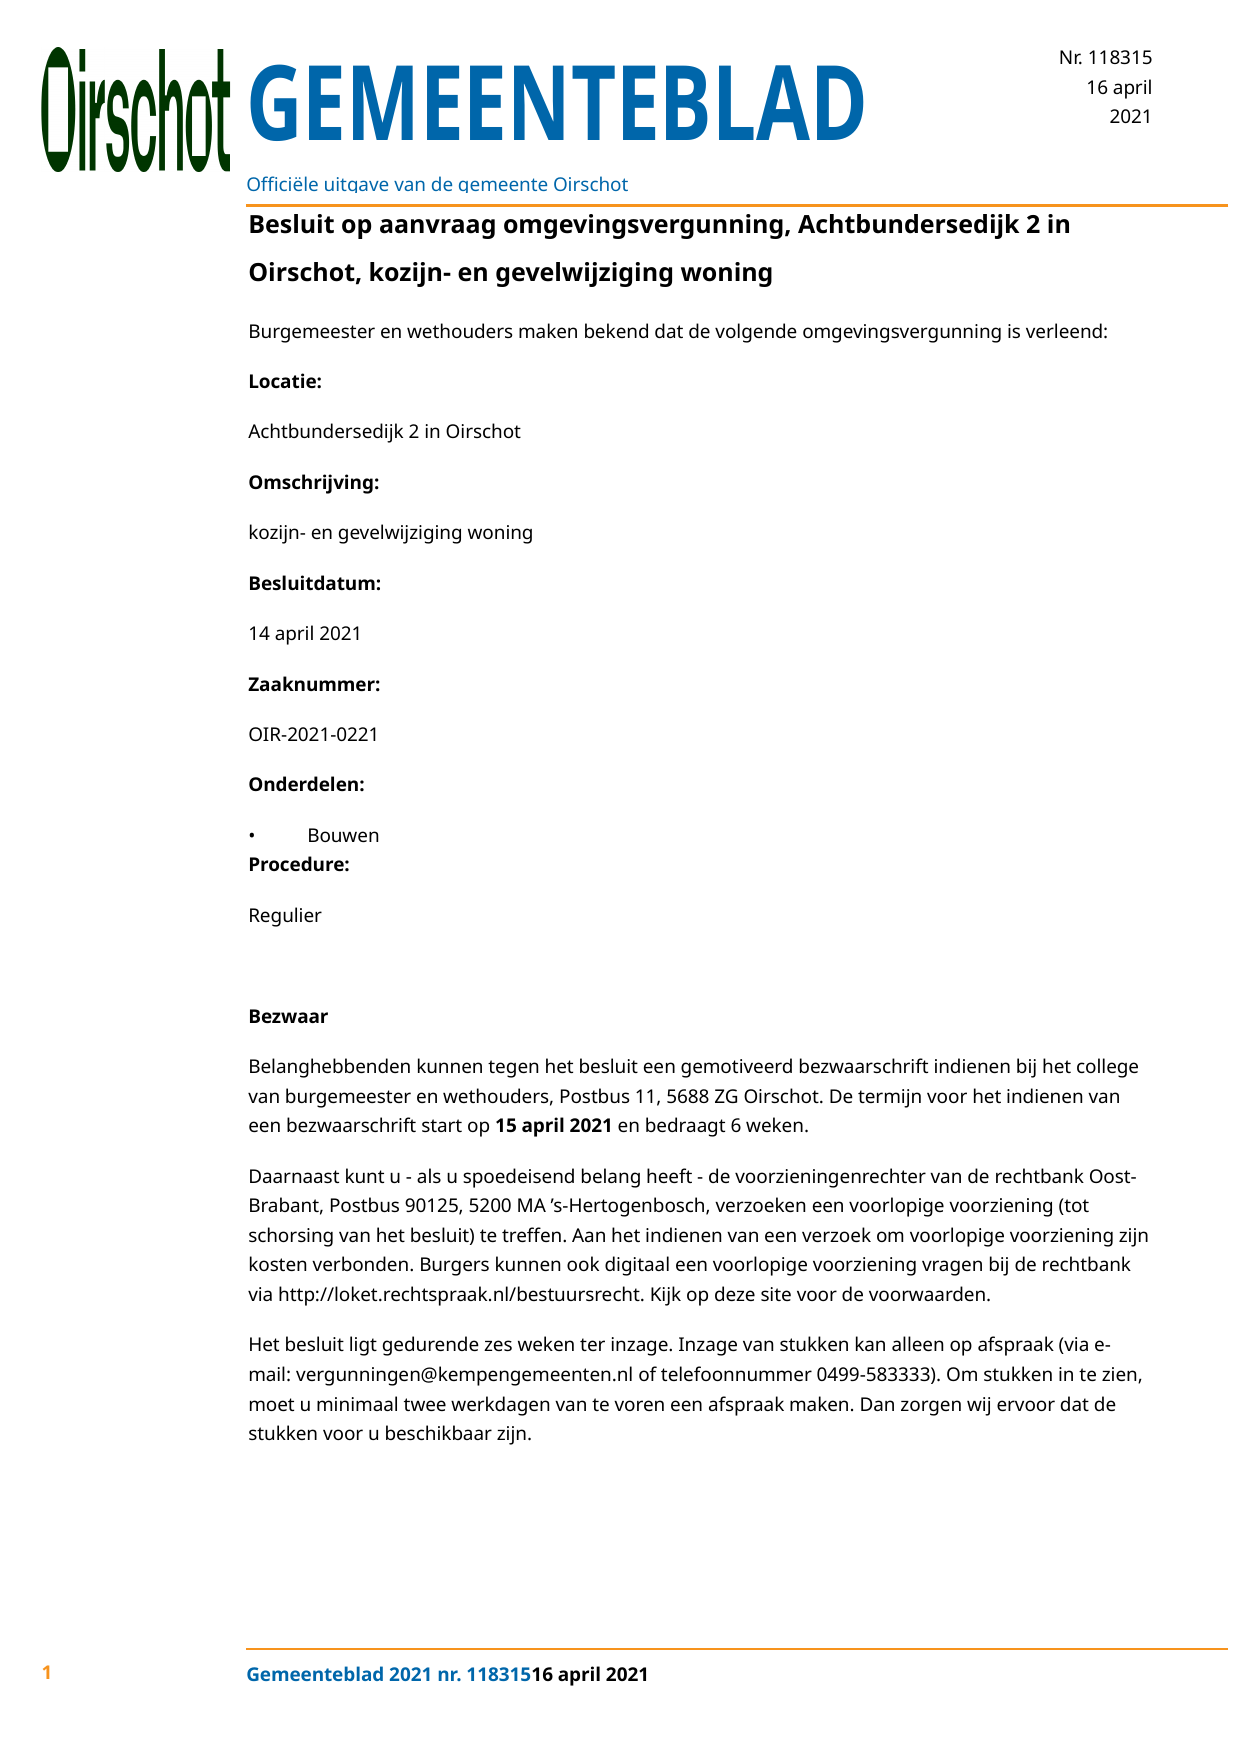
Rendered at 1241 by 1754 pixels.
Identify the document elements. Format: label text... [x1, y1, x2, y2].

text Regulier [248, 902, 1152, 928]
text kozijn- en gevelwijziging woning [248, 519, 1152, 545]
text Burgemeester en wethouders maken bekend dat de volgende omgevingsvergunning is verleend: [248, 318, 1152, 344]
text 14 april 2021 [248, 620, 1152, 646]
text Bezwaar [248, 1003, 1152, 1029]
list Bouwen [248, 822, 1152, 848]
text Het besluit ligt gedurende zes weken ter inzage. Inzage van stukken kan alleen op afspraak (via e-mail: vergunningen@kempengemeenten.nl of telefoonnummer 0499-583333). Om stukken in te zien, moet u minimaal twee werkdagen van te voren een afspraak maken. Dan zorgen wij ervoor dat de stukken voor u beschikbaar zijn. [248, 1332, 1152, 1446]
text Besluitdatum: [248, 570, 1152, 596]
text Besluit op aanvraag omgevingsvergunning, Achtbundersedijk 2 in Oirschot, kozijn- en gevelwijziging woning [248, 207, 1152, 288]
text Onderdelen: [248, 772, 1152, 797]
text Locatie: [248, 368, 1152, 394]
text Omschrijving: [248, 469, 1152, 495]
text Belanghebbenden kunnen tegen het besluit een gemotiveerd bezwaarschrift indienen bij het college van burgemeester en wethouders, Postbus 11, 5688 ZG Oirschot. De termijn voor het indienen van een bezwaarschrift start op 15 april 2021 en bedraagt 6 weken. [248, 1053, 1152, 1138]
text Procedure: [248, 852, 1152, 877]
text OIR-2021-0221 [248, 721, 1152, 747]
text Daarnaast kunt u - als u spoedeisend belang heeft - de voorzieningenrechter van de rechtbank Oost-Brabant, Postbus 90125, 5200 MA ’s-Hertogenbosch, verzoeken een voorlopige voorziening (tot schorsing van het besluit) te treffen. Aan het indienen van een verzoek om voorlopige voorziening zijn kosten verbonden. Burgers kunnen ook digitaal een voorlopige voorziening vragen bij de rechtbank via http://loket.rechtspraak.nl/bestuursrecht. Kijk op deze site voor de voorwaarden. [248, 1163, 1152, 1307]
text Zaaknummer: [248, 671, 1152, 697]
picture [41, 47, 231, 172]
text Achtbundersedijk 2 in Oirschot [248, 419, 1152, 444]
